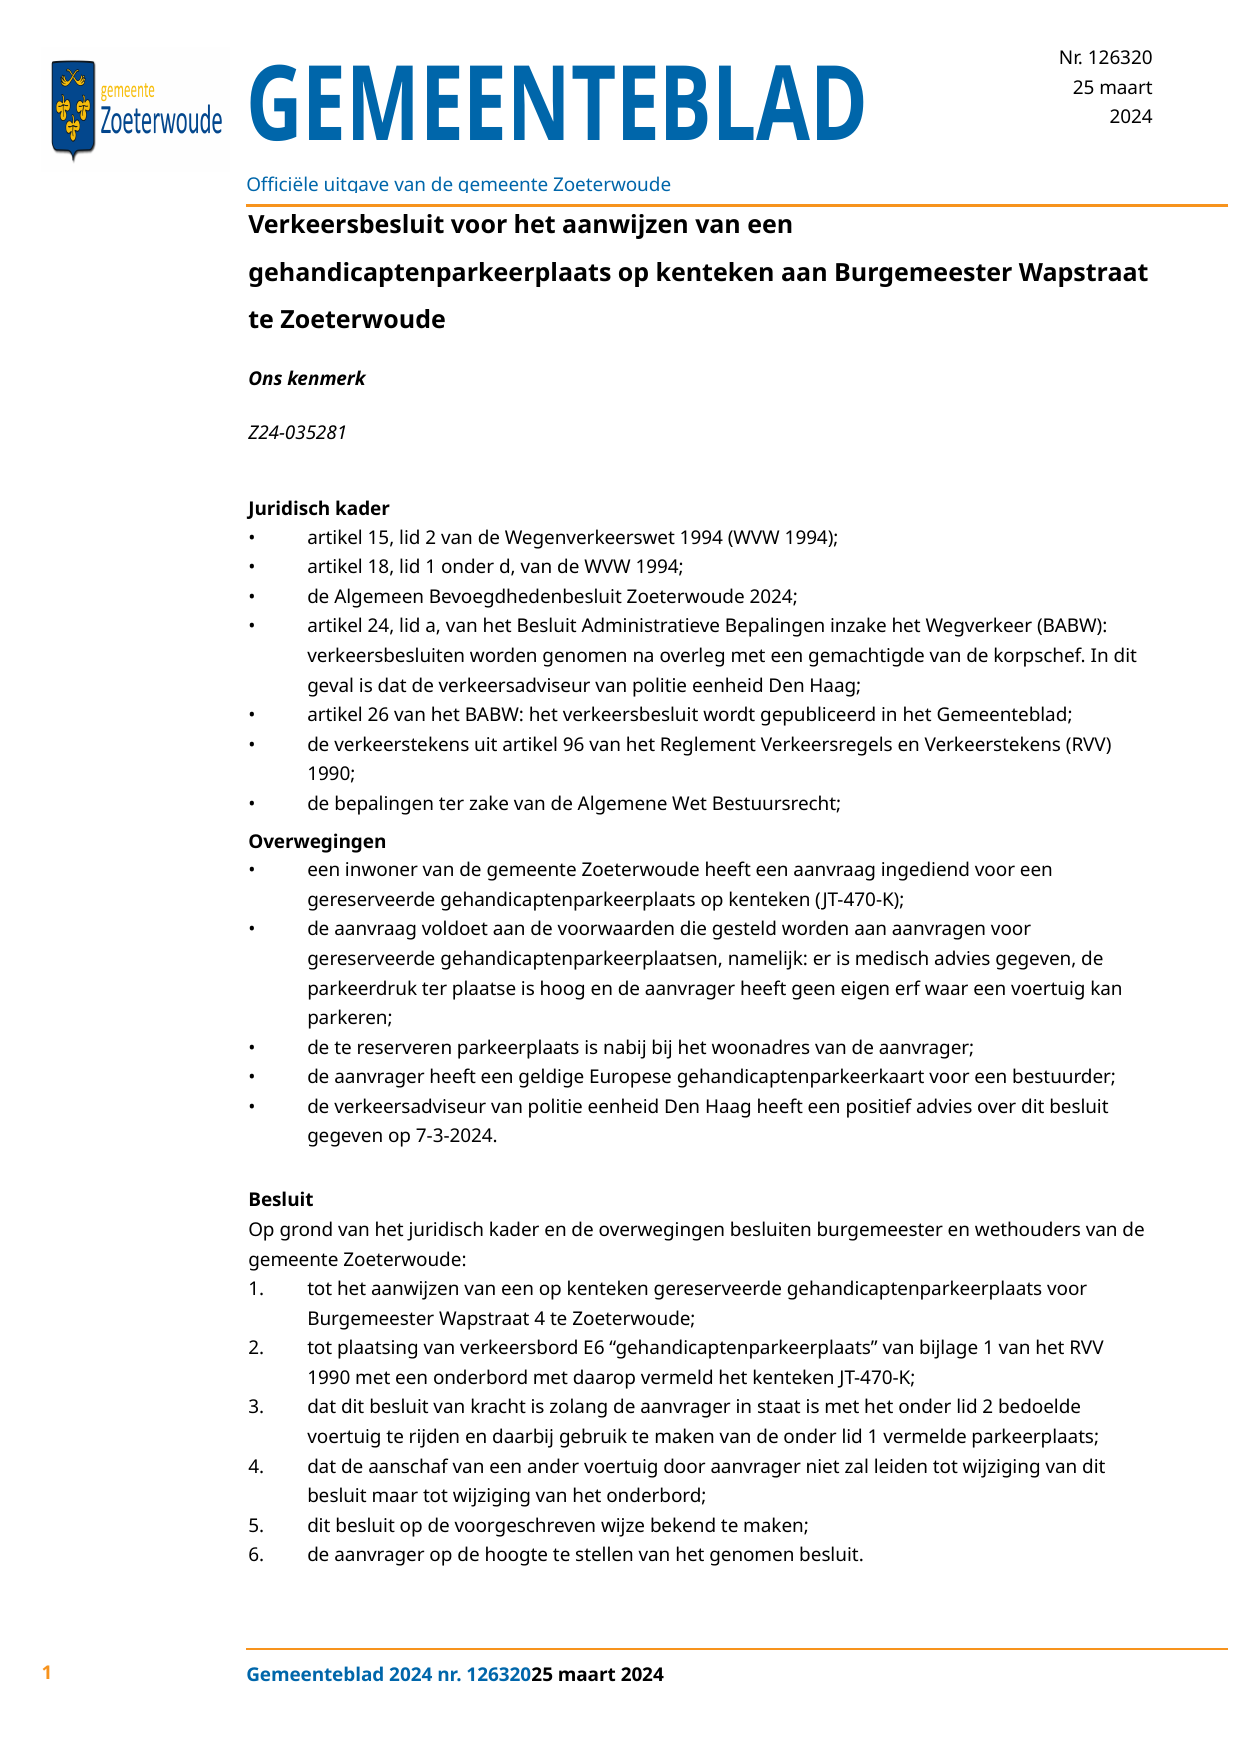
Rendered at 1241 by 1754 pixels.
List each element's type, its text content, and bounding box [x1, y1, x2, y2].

list artikel 24, lid a, van het Besluit Administratieve Bepalingen inzake het Wegverkeer (BABW): verkeersbesluiten worden genomen na overleg met een gemachtigde van de korpschef. In dit geval is dat de verkeersadviseur van politie eenheid Den Haag; [248, 613, 1152, 698]
list een inwoner van de gemeente Zoeterwoude heeft een aanvraag ingediend voor een gereserveerde gehandicaptenparkeerplaats op kenteken (JT-470-K); [248, 856, 1152, 912]
list artikel 15, lid 2 van de Wegenverkeerswet 1994 (WVW 1994); [248, 524, 1152, 550]
text Op grond van het juridisch kader en de overwegingen besluiten burgemeester en wethouders van de gemeente Zoeterwoude: [248, 1216, 1152, 1272]
list de aanvrager op de hoogte te stellen van het genomen besluit. [248, 1542, 1152, 1567]
text Overwegingen [248, 828, 1152, 854]
list tot het aanwijzen van een op kenteken gereserveerde gehandicaptenparkeerplaats voor Burgemeester Wapstraat 4 te Zoeterwoude; [248, 1275, 1152, 1331]
picture [41, 47, 231, 172]
list artikel 26 van het BABW: het verkeersbesluit wordt gepubliceerd in het Gemeenteblad; [248, 701, 1152, 727]
list artikel 18, lid 1 onder d, van de WVW 1994; [248, 553, 1152, 579]
text Besluit [248, 1187, 1152, 1212]
text Juridisch kader [248, 496, 1152, 521]
list dat dit besluit van kracht is zolang de aanvrager in staat is met het onder lid 2 bedoelde voertuig te rijden en daarbij gebruik te maken van de onder lid 1 vermelde parkeerplaats; [248, 1394, 1152, 1449]
list de aanvrager heeft een geldige Europese gehandicaptenparkeerkaart voor een bestuurder; [248, 1063, 1152, 1089]
list de verkeerstekens uit artikel 96 van het Reglement Verkeersregels en Verkeerstekens (RVV) 1990; [248, 731, 1152, 786]
list tot plaatsing van verkeersbord E6 “gehandicaptenparkeerplaats” van bijlage 1 van het RVV 1990 met een onderbord met daarop vermeld het kenteken JT-470-K; [248, 1334, 1152, 1390]
list de te reserveren parkeerplaats is nabij bij het woonadres van de aanvrager; [248, 1034, 1152, 1060]
text Verkeersbesluit voor het aanwijzen van een gehandicaptenparkeerplaats op kenteken aan Burgemeester Wapstraat te Zoeterwoude [248, 207, 1152, 336]
list de Algemeen Bevoegdhedenbesluit Zoeterwoude 2024; [248, 583, 1152, 609]
list de verkeersadviseur van politie eenheid Den Haag heeft een positief advies over dit besluit gegeven op 7-3-2024. [248, 1093, 1152, 1148]
list dat de aanschaf van een ander voertuig door aanvrager niet zal leiden tot wijziging van dit besluit maar tot wijziging van het onderbord; [248, 1453, 1152, 1508]
text Z24-035281 [248, 419, 1152, 445]
list de aanvraag voldoet aan de voorwaarden die gesteld worden aan aanvragen voor gereserveerde gehandicaptenparkeerplaatsen, namelijk: er is medisch advies gegeven, de parkeerdruk ter plaatse is hoog en de aanvrager heeft geen eigen erf waar een voertuig kan parkeren; [248, 916, 1152, 1030]
list de bepalingen ter zake van de Algemene Wet Bestuursrecht; [248, 790, 1152, 816]
text Ons kenmerk [248, 366, 1152, 391]
list dit besluit op de voorgeschreven wijze bekend te maken; [248, 1512, 1152, 1538]
